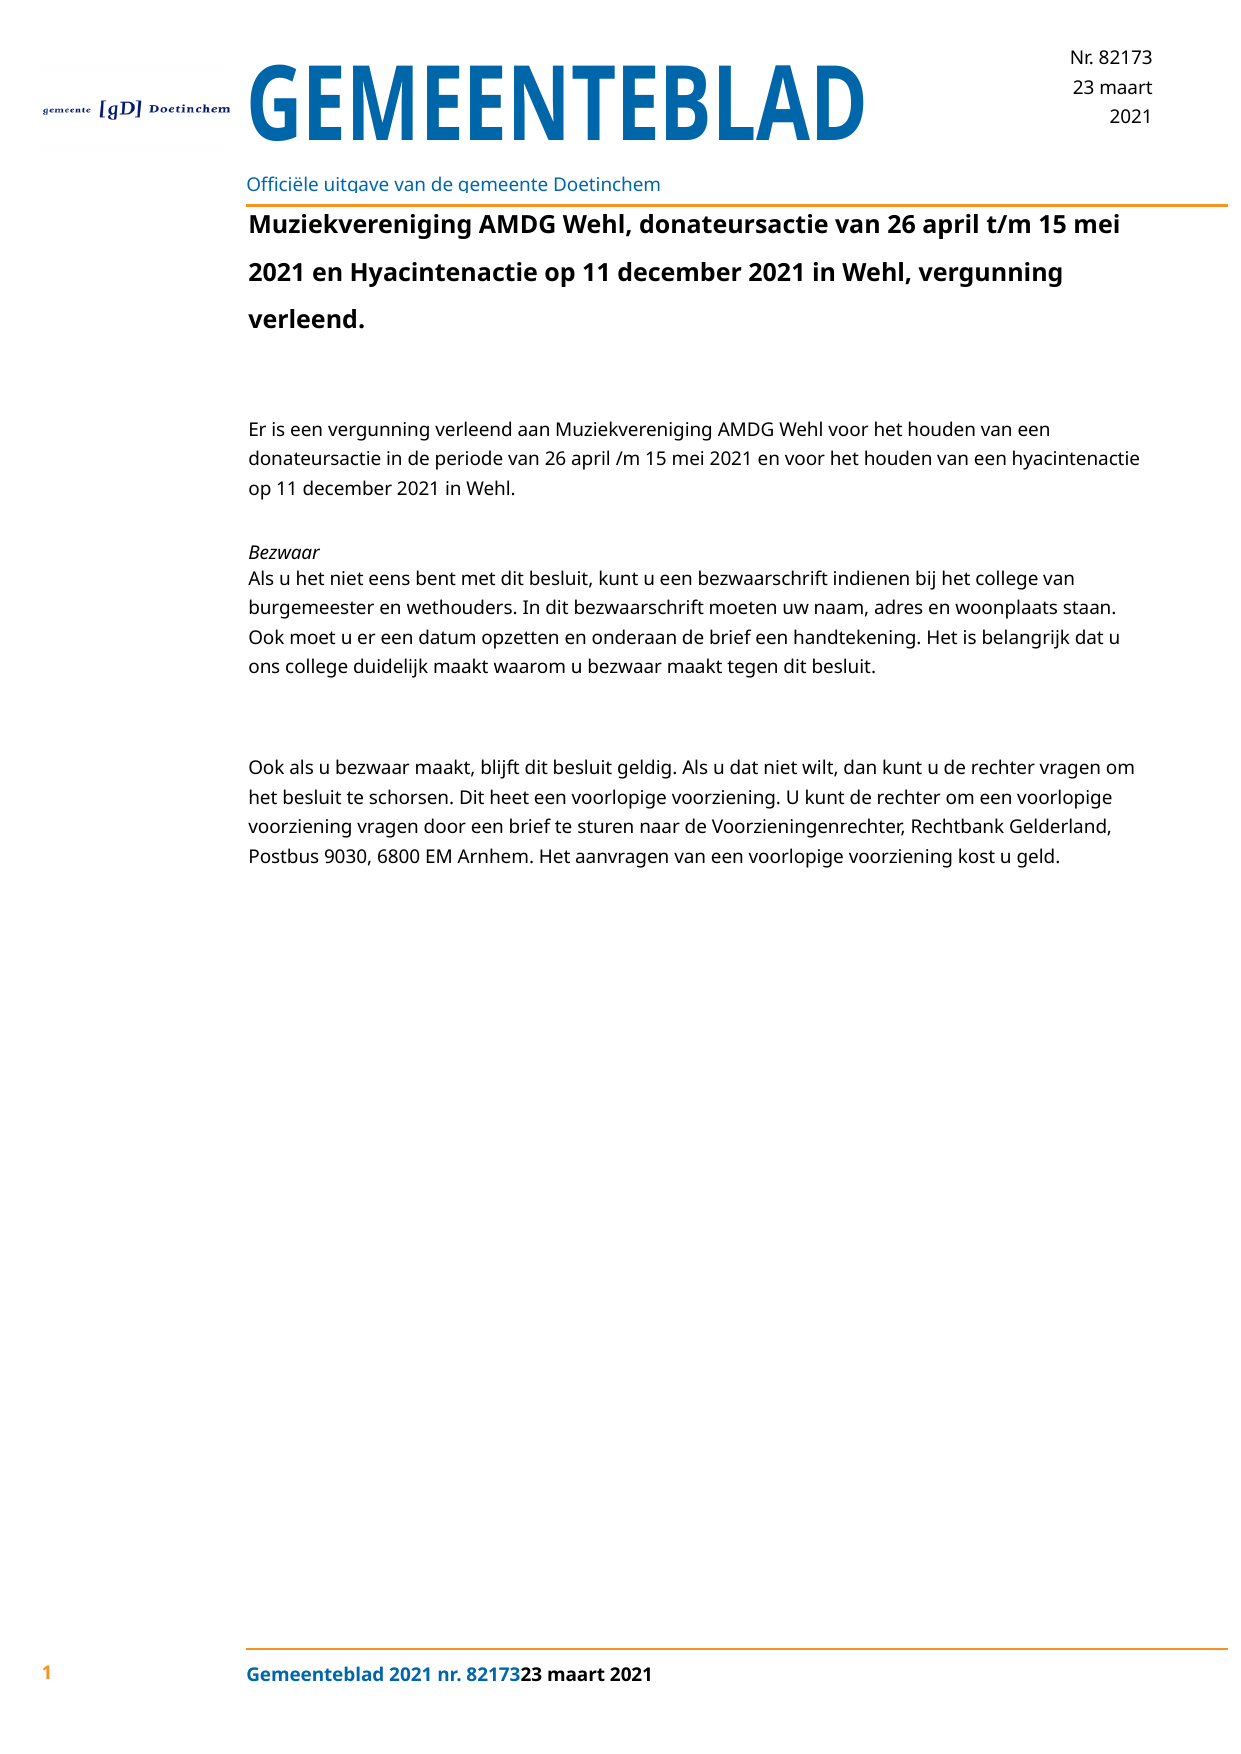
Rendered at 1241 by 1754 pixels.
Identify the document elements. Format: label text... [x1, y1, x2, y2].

text Ook als u bezwaar maakt, blijft dit besluit geldig. Als u dat niet wilt, dan kunt u de rechter vragen om het besluit te schorsen. Dit heet een voorlopige voorziening. U kunt de rechter om een voorlopige voorziening vragen door een brief te sturen naar de Voorzieningenrechter, Rechtbank Gelderland, Postbus 9030, 6800 EM Arnhem. Het aanvragen van een voorlopige voorziening kost u geld. [248, 754, 1152, 869]
text Bezwaar [248, 539, 1152, 565]
picture [41, 47, 231, 172]
text Muziekvereniging AMDG Wehl, donateursactie van 26 april t/m 15 mei 2021 en Hyacintenactie op 11 december 2021 in Wehl, vergunning verleend. [248, 207, 1152, 336]
text Er is een vergunning verleend aan Muziekvereniging AMDG Wehl voor het houden van een donateursactie in de periode van 26 april /m 15 mei 2021 en voor het houden van een hyacintenactie op 11 december 2021 in Wehl. [248, 416, 1152, 501]
text Als u het niet eens bent met dit besluit, kunt u een bezwaarschrift indienen bij het college van burgemeester en wethouders. In dit bezwaarschrift moeten uw naam, adres en woonplaats staan. Ook moet u er een datum opzetten en onderaan de brief een handtekening. Het is belangrijk dat u ons college duidelijk maakt waarom u bezwaar maakt tegen dit besluit. [248, 565, 1152, 679]
